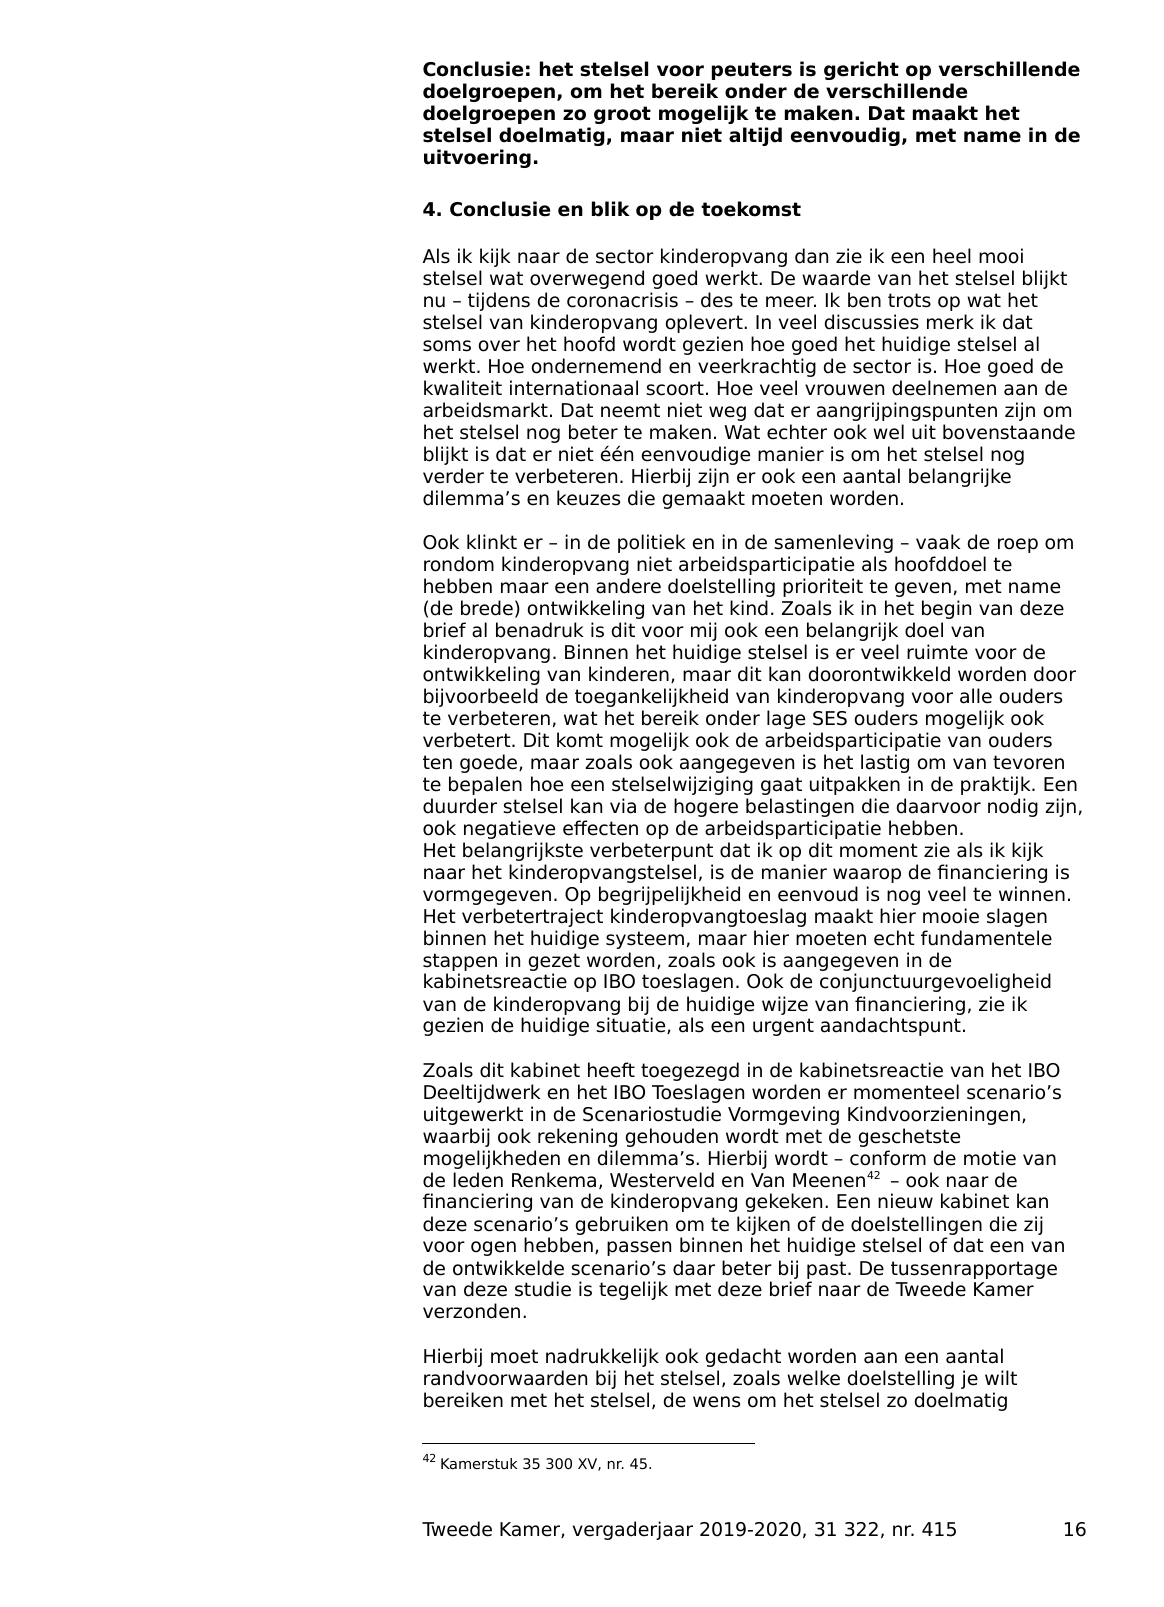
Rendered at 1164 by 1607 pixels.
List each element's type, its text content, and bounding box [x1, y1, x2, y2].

text Zoals dit kabinet heeft toegezegd in de kabinetsreactie van het IBO Deeltijdwerk en het IBO Toeslagen worden er momenteel scenario’s uitgewerkt in de Scenariostudie Vormgeving Kindvoorzieningen, waarbij ook rekening gehouden wordt met de geschetste mogelijkheden en dilemma’s. Hierbij wordt – conform de motie van de leden Renkema, Westerveld en Van Meenen – ook naar de financiering van de kinderopvang gekeken. Een nieuw kabinet kan deze scenario’s gebruiken om te kijken of de doelstellingen die zij voor ogen hebben, passen binnen het huidige stelsel of dat een van de ontwikkelde scenario’s daar beter bij past. De tussenrapportage van deze studie is tegelijk met deze brief naar de Tweede Kamer verzonden. [422, 1059, 1087, 1323]
text Kamerstuk 35 300 XV, nr. 45. [422, 1452, 1087, 1474]
text Als ik kijk naar de sector kinderopvang dan zie ik een heel mooi stelsel wat overwegend goed werkt. De waarde van het stelsel blijkt nu – tijdens de coronacrisis – des te meer. Ik ben trots op wat het stelsel van kinderopvang oplevert. In veel discussies merk ik dat soms over het hoofd wordt gezien hoe goed het huidige stelsel al werkt. Hoe ondernemend en veerkrachtig de sector is. Hoe goed de kwaliteit internationaal scoort. Hoe veel vrouwen deelnemen aan de arbeidsmarkt. Dat neemt niet weg dat er aangrijpingspunten zijn om het stelsel nog beter te maken. Wat echter ook wel uit bovenstaande blijkt is dat er niet één eenvoudige manier is om het stelsel nog verder te verbeteren. Hierbij zijn er ook een aantal belangrijke dilemma’s en keuzes die gemaakt moeten worden. [422, 246, 1087, 510]
text Hierbij moet nadrukkelijk ook gedacht worden aan een aantal randvoorwaarden bij het stelsel, zoals welke doelstelling je wilt bereiken met het stelsel, de wens om het stelsel zo doelmatig [422, 1346, 1087, 1411]
subtitle 4. Conclusie en blik op de toekomst [422, 199, 1087, 221]
text Ook klinkt er – in de politiek en in de samenleving – vaak de roep om rondom kinderopvang niet arbeidsparticipatie als hoofddoel te hebben maar een andere doelstelling prioriteit te geven, met name (de brede) ontwikkeling van het kind. Zoals ik in het begin van deze brief al benadruk is dit voor mij ook een belangrijk doel van kinderopvang. Binnen het huidige stelsel is er veel ruimte voor de ontwikkeling van kinderen, maar dit kan doorontwikkeld worden door bijvoorbeeld de toegankelijkheid van kinderopvang voor alle ouders te verbeteren, wat het bereik onder lage SES ouders mogelijk ook verbetert. Dit komt mogelijk ook de arbeidsparticipatie van ouders ten goede, maar zoals ook aangegeven is het lastig om van tevoren te bepalen hoe een stelselwijziging gaat uitpakken in de praktijk. Een duurder stelsel kan via de hogere belastingen die daarvoor nodig zijn, ook negatieve effecten op de arbeidsparticipatie hebben. [422, 532, 1087, 839]
text Conclusie: het stelsel voor peuters is gericht op verschillende doelgroepen, om het bereik onder de verschillende doelgroepen zo groot mogelijk te maken. Dat maakt het stelsel doelmatig, maar niet altijd eenvoudig, met name in de uitvoering. [422, 59, 1087, 169]
text Het belangrijkste verbeterpunt dat ik op dit moment zie als ik kijk naar het kinderopvangstelsel, is de manier waarop de financiering is vormgegeven. Op begrijpelijkheid en eenvoud is nog veel te winnen. Het verbetertraject kinderopvangtoeslag maakt hier mooie slagen binnen het huidige systeem, maar hier moeten echt fundamentele stappen in gezet worden, zoals ook is aangegeven in de kabinetsreactie op IBO toeslagen. Ook de conjunctuurgevoeligheid van de kinderopvang bij de huidige wijze van financiering, zie ik gezien de huidige situatie, als een urgent aandachtspunt. [422, 839, 1087, 1037]
